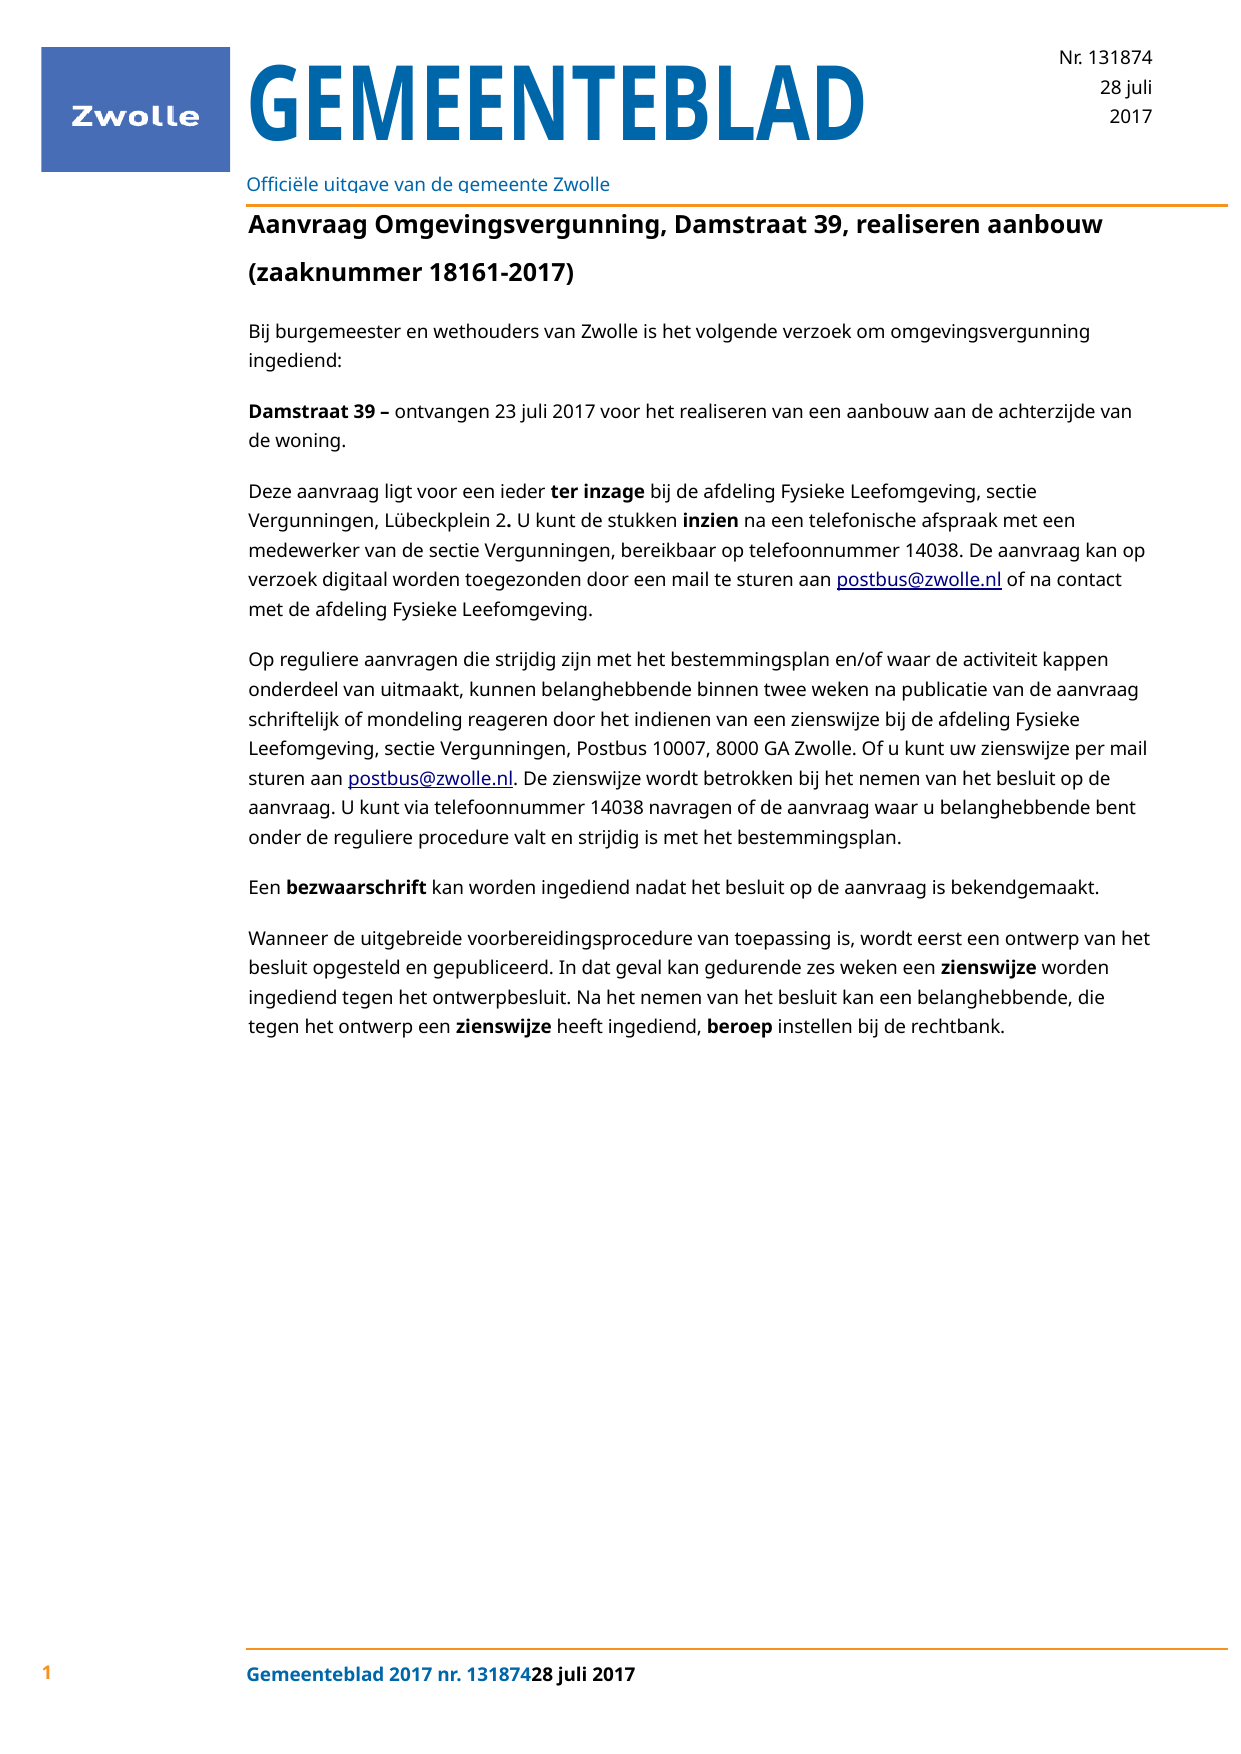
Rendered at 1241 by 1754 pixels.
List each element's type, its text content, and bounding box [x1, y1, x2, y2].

text Een bezwaarschrift kan worden ingediend nadat het besluit op de aanvraag is bekendgemaakt. [248, 874, 1152, 900]
text Deze aanvraag ligt voor een ieder ter inzage bij de afdeling Fysieke Leefomgeving, sectie Vergunningen, Lübeckplein 2. U kunt de stukken inzien na een telefonische afspraak met een medewerker van de sectie Vergunningen, bereikbaar op telefoonnummer 14038. De aanvraag kan op verzoek digitaal worden toegezonden door een mail te sturen aan postbus@zwolle.nl of na contact met de afdeling Fysieke Leefomgeving. [248, 478, 1152, 622]
text Wanneer de uitgebreide voorbereidingsprocedure van toepassing is, wordt eerst een ontwerp van het besluit opgesteld en gepubliceerd. In dat geval kan gedurende zes weken een zienswijze worden ingediend tegen het ontwerpbesluit. Na het nemen van het besluit kan een belanghebbende, die tegen het ontwerp een zienswijze heeft ingediend, beroep instellen bij de rechtbank. [248, 925, 1152, 1039]
text Bij burgemeester en wethouders van Zwolle is het volgende verzoek om omgevingsvergunning ingediend: [248, 318, 1152, 373]
text Damstraat 39 – ontvangen 23 juli 2017 voor het realiseren van een aanbouw aan de achterzijde van de woning. [248, 398, 1152, 453]
text Aanvraag Omgevingsvergunning, Damstraat 39, realiseren aanbouw (zaaknummer 18161-2017) [248, 207, 1152, 288]
picture [41, 47, 231, 172]
text Op reguliere aanvragen die strijdig zijn met het bestemmingsplan en/of waar de activiteit kappen onderdeel van uitmaakt, kunnen belanghebbende binnen twee weken na publicatie van de aanvraag schriftelijk of mondeling reageren door het indienen van een zienswijze bij de afdeling Fysieke Leefomgeving, sectie Vergunningen, Postbus 10007, 8000 GA Zwolle. Of u kunt uw zienswijze per mail sturen aan postbus@zwolle.nl. De zienswijze wordt betrokken bij het nemen van het besluit op de aanvraag. U kunt via telefoonnummer 14038 navragen of de aanvraag waar u belanghebbende bent onder de reguliere procedure valt en strijdig is met het bestemmingsplan. [248, 647, 1152, 850]
